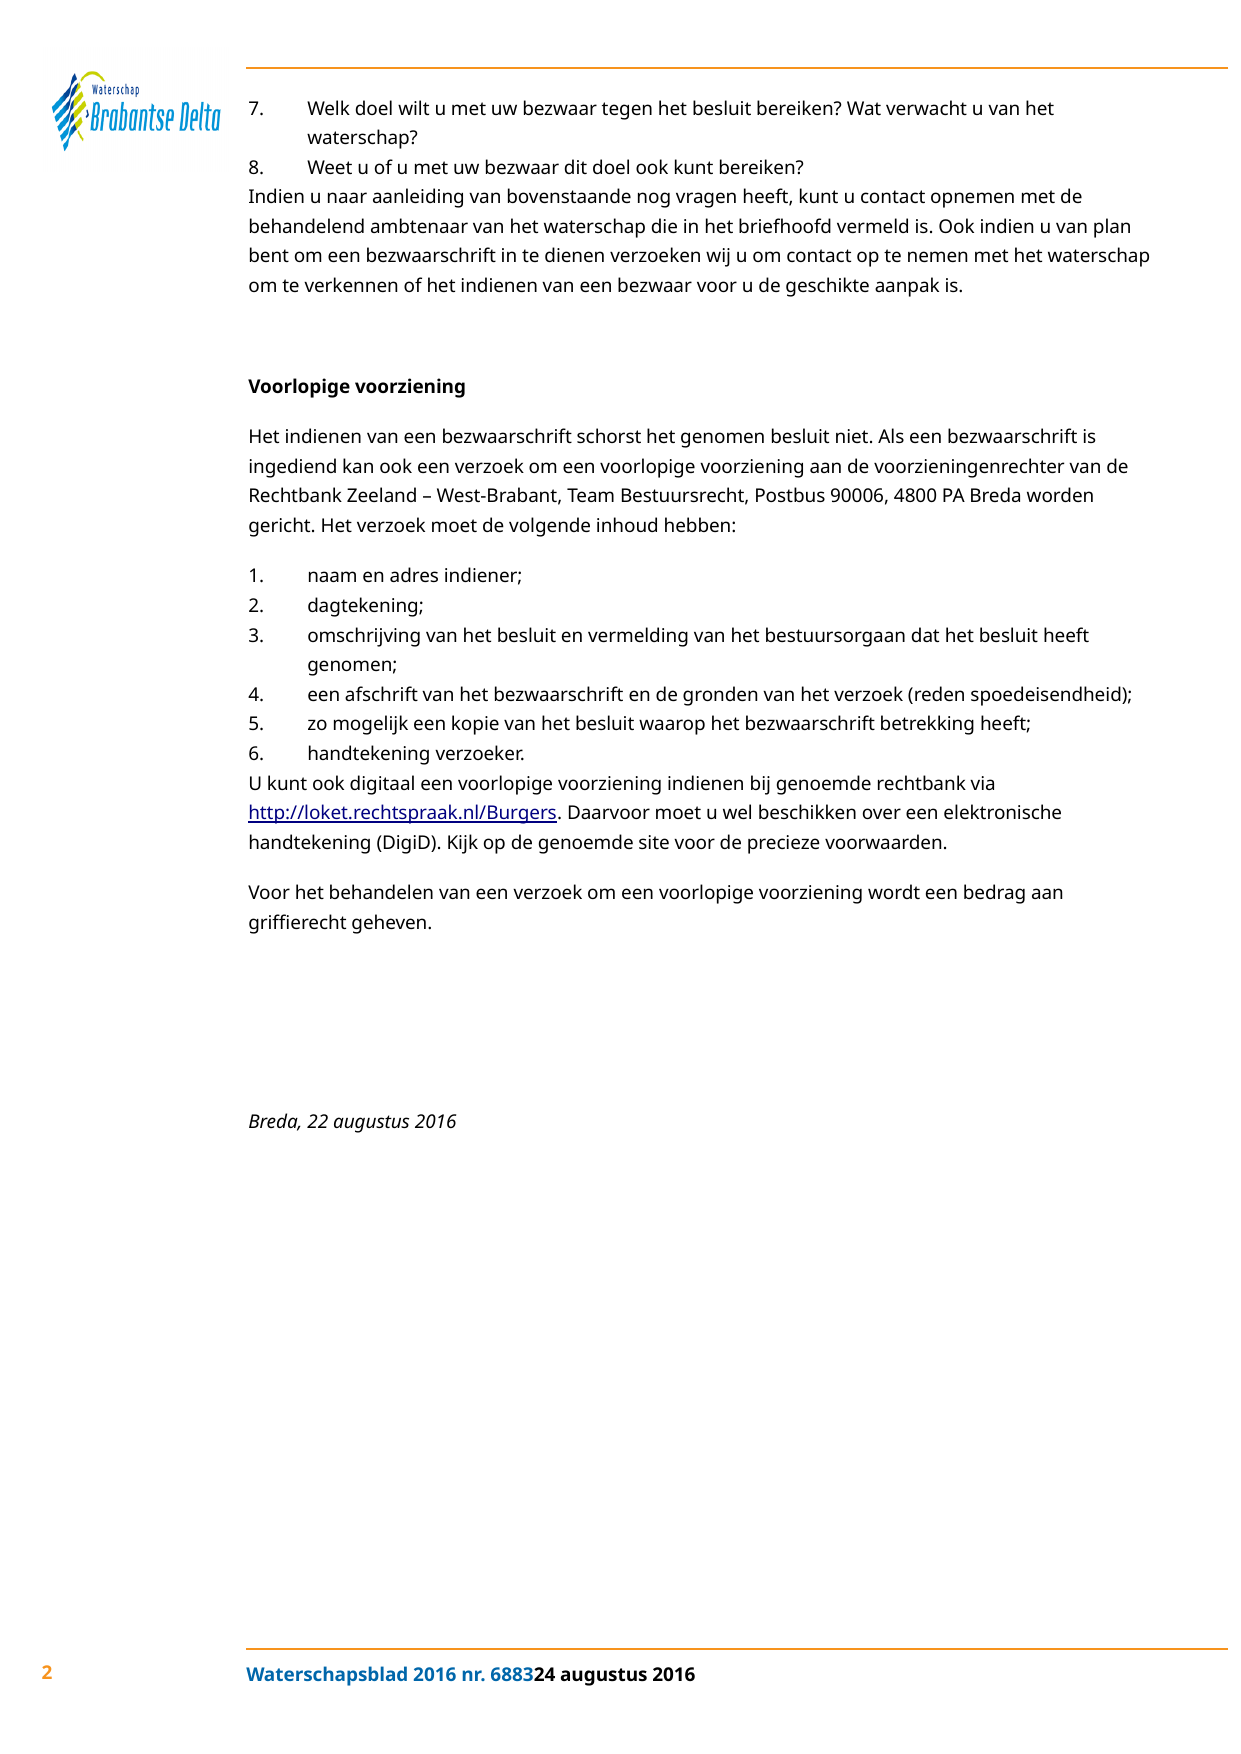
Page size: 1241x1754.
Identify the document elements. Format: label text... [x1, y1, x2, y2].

text Breda, 22 augustus 2016 [248, 1108, 1152, 1134]
list dagtekening; [248, 592, 1152, 618]
text Voorlopige voorziening [248, 373, 1152, 399]
list naam en adres indiener; [248, 563, 1152, 588]
list een afschrift van het bezwaarschrift en de gronden van het verzoek (reden spoedeisendheid); [248, 681, 1152, 707]
list handtekening verzoeker. [248, 740, 1152, 766]
text Voor het behandelen van een verzoek om een voorlopige voorziening wordt een bedrag aan griffierecht geheven. [248, 879, 1152, 935]
text U kunt ook digitaal een voorlopige voorziening indienen bij genoemde rechtbank via http://loket.rechtspraak.nl/Burgers. Daarvoor moet u wel beschikken over een elektronische handtekening (DigiD). Kijk op de genoemde site voor de precieze voorwaarden. [248, 770, 1152, 855]
list omschrijving van het besluit en vermelding van het bestuursorgaan dat het besluit heeft genomen; [248, 622, 1152, 677]
picture [41, 47, 231, 172]
list Weet u of u met uw bezwaar dit doel ook kunt bereiken? [248, 154, 1152, 180]
list zo mogelijk een kopie van het besluit waarop het bezwaarschrift betrekking heeft; [248, 711, 1152, 736]
text Het indienen van een bezwaarschrift schorst het genomen besluit niet. Als een bezwaarschrift is ingediend kan ook een verzoek om een voorlopige voorziening aan de voorzieningenrechter van de Rechtbank Zeeland – West-Brabant, Team Bestuursrecht, Postbus 90006, 4800 PA Breda worden gericht. Het verzoek moet de volgende inhoud hebben: [248, 423, 1152, 538]
list Welk doel wilt u met uw bezwaar tegen het besluit bereiken? Wat verwacht u van het waterschap? [248, 95, 1152, 150]
text Indien u naar aanleiding van bovenstaande nog vragen heeft, kunt u contact opnemen met de behandelend ambtenaar van het waterschap die in het briefhoofd vermeld is. Ook indien u van plan bent om een bezwaarschrift in te dienen verzoeken wij u om contact op te nemen met het waterschap om te verkennen of het indienen van een bezwaar voor u de geschikte aanpak is. [248, 183, 1152, 298]
